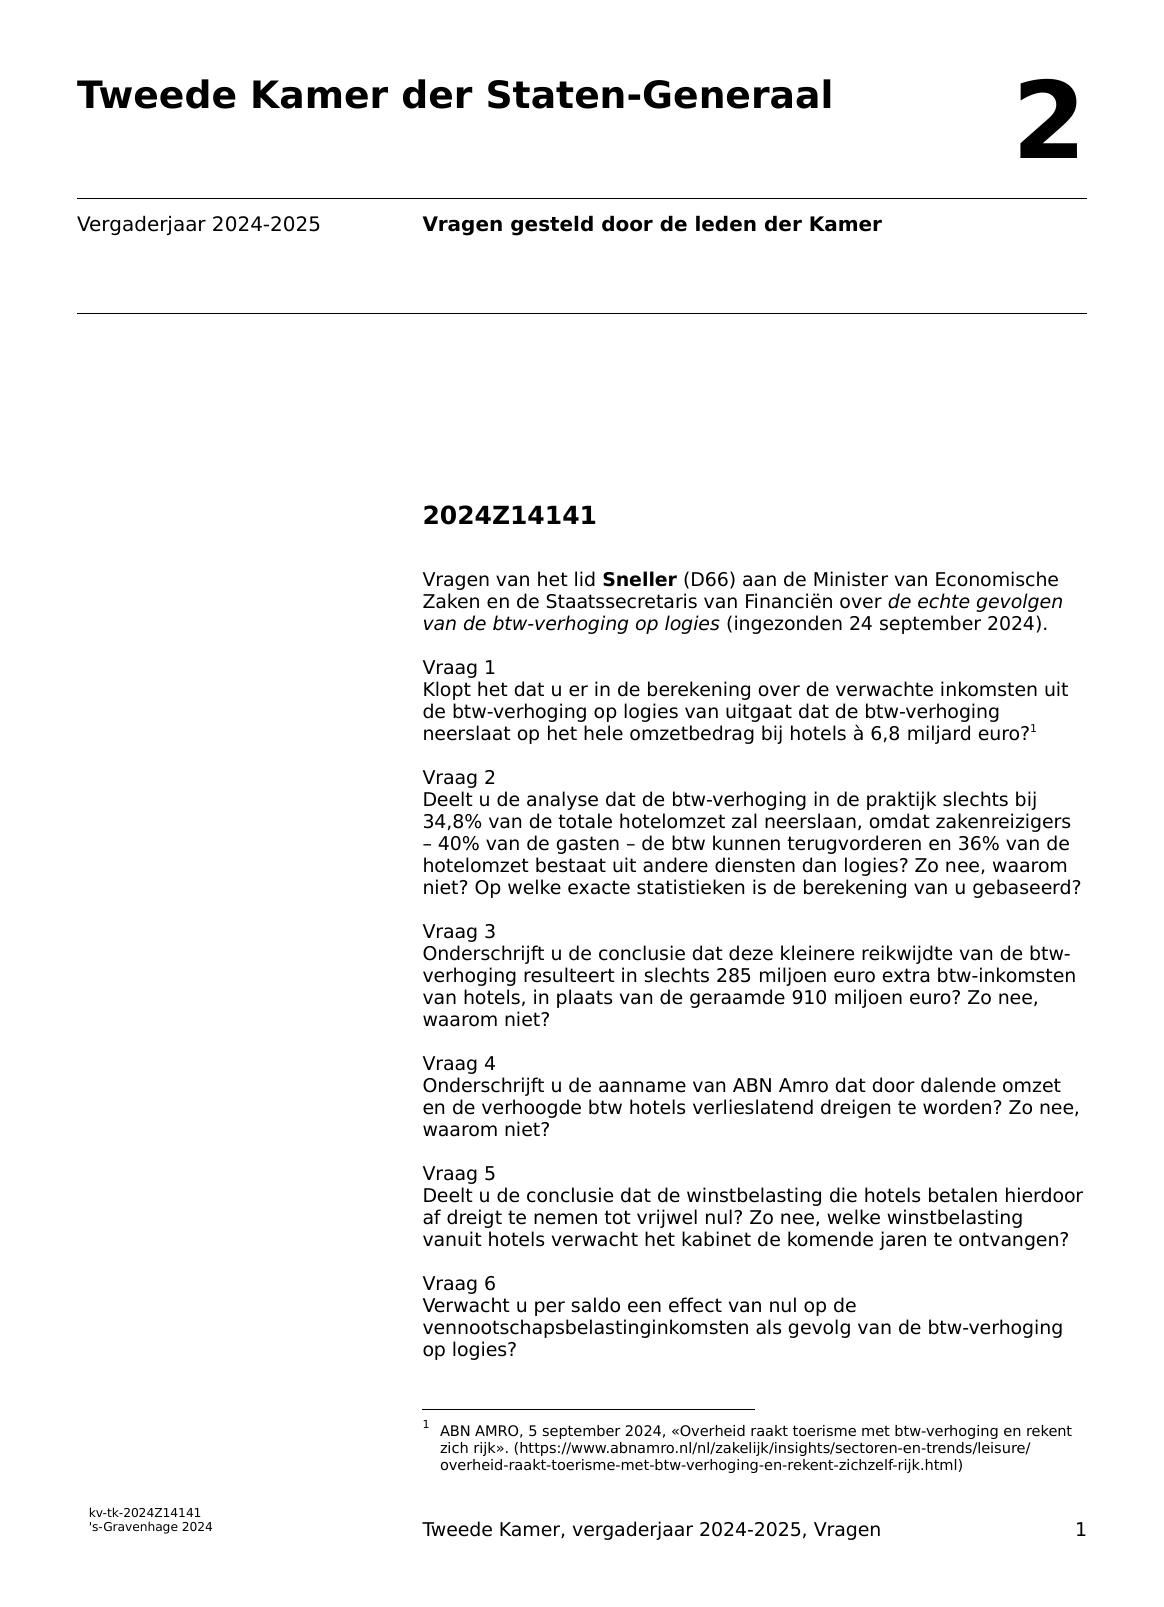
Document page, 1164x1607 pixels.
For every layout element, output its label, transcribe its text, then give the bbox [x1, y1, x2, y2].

text Onderschrijft u de aanname van ABN Amro dat door dalende omzet en de verhoogde btw hotels verlieslatend dreigen te worden? Zo nee, waarom niet? [422, 1075, 1087, 1141]
text Vraag 4 [422, 1053, 1087, 1075]
text ABN AMRO, 5 september 2024, «Overheid raakt toerisme met btw-verhoging en rekent zich rijk». (https://www.abnamro.nl/nl/zakelijk/insights/sectoren-en-trends/leisure/overheid-raakt-toerisme-met-btw-verhoging-en-rekent-zichzelf-rijk.html) [422, 1418, 1087, 1474]
text 's-Gravenhage 2024 [88, 1520, 323, 1534]
text Vraag 5 [422, 1163, 1087, 1185]
text kv-tk-2024Z14141 [88, 1506, 323, 1520]
table_header 2 [886, 59, 1087, 198]
text Vraag 1 [422, 657, 1087, 679]
text Vraag 3 [422, 921, 1087, 943]
table_cell Vergaderjaar 2024-2025 [77, 199, 422, 313]
text Onderschrijft u de conclusie dat deze kleinere reikwijdte van de btw-verhoging resulteert in slechts 285 miljoen euro extra btw-inkomsten van hotels, in plaats van de geraamde 910 miljoen euro? Zo nee, waarom niet? [422, 943, 1087, 1031]
text Verwacht u per saldo een effect van nul op de vennootschapsbelastinginkomsten als gevolg van de btw-verhoging op logies? [422, 1295, 1087, 1361]
table_cell Vragen gesteld door de leden der Kamer [422, 199, 1087, 313]
table_header Tweede Kamer der Staten-Generaal [77, 59, 886, 198]
text Vraag 6 [422, 1273, 1087, 1295]
text Deelt u de analyse dat de btw-verhoging in de praktijk slechts bij 34,8% van de totale hotelomzet zal neerslaan, omdat zakenreizigers – 40% van de gasten – de btw kunnen terugvorderen en 36% van de hotelomzet bestaat uit andere diensten dan logies? Zo nee, waarom niet? Op welke exacte statistieken is de berekening van u gebaseerd? [422, 789, 1087, 899]
text 2024Z14141 [422, 501, 1087, 531]
text Klopt het dat u er in de berekening over de verwachte inkomsten uit de btw-verhoging op logies van uitgaat dat de btw-verhoging neerslaat op het hele omzetbedrag bij hotels à 6,8 miljard euro? [422, 679, 1087, 745]
text Vraag 2 [422, 767, 1087, 789]
text Vragen van het lid Sneller (D66) aan de Minister van Economische Zaken en de Staatssecretaris van Financiën over de echte gevolgen van de btw-verhoging op logies (ingezonden 24 september 2024). [422, 569, 1087, 635]
text Deelt u de conclusie dat de winstbelasting die hotels betalen hierdoor af dreigt te nemen tot vrijwel nul? Zo nee, welke winstbelasting vanuit hotels verwacht het kabinet de komende jaren te ontvangen? [422, 1185, 1087, 1251]
